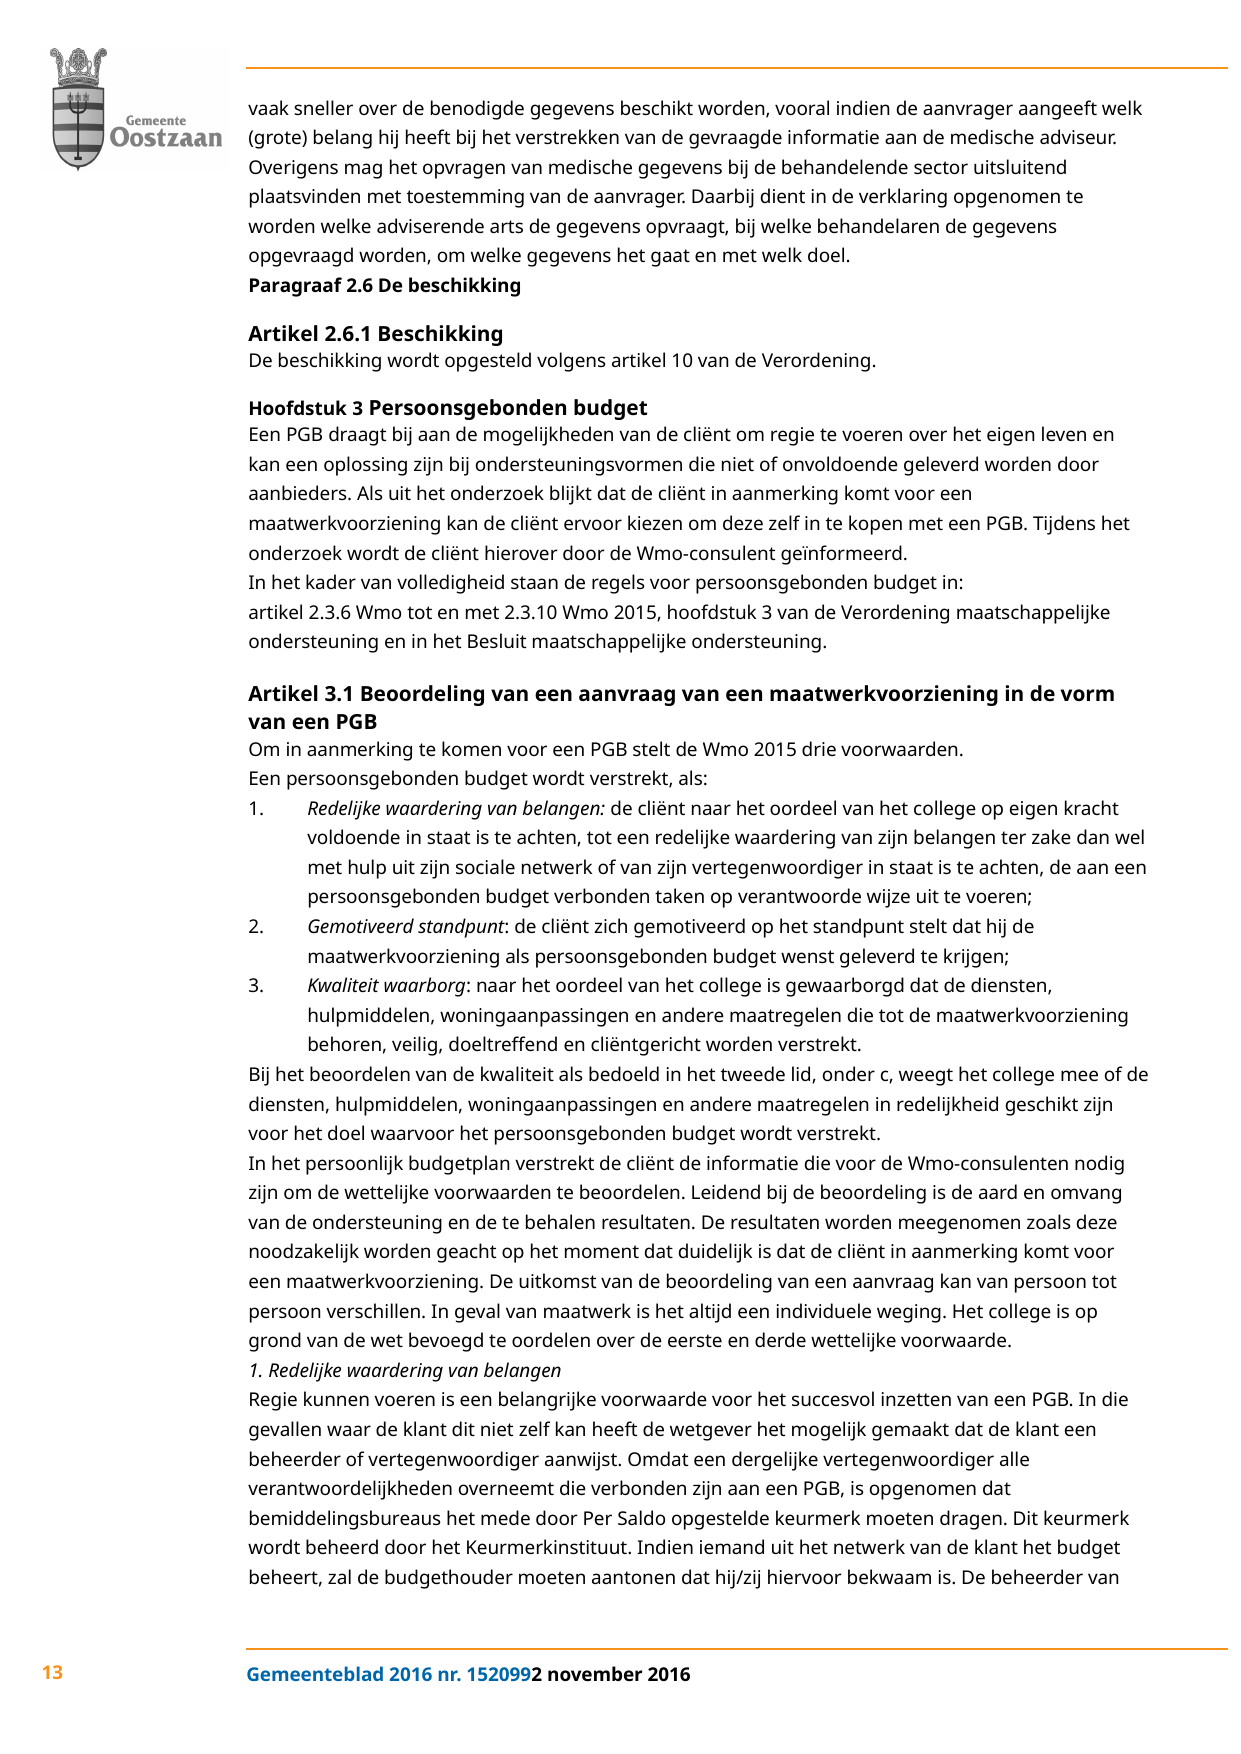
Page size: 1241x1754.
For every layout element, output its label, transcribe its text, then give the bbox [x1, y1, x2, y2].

list Redelijke waardering van belangen: de cliënt naar het oordeel van het college op eigen kracht voldoende in staat is te achten, tot een redelijke waardering van zijn belangen ter zake dan wel met hulp uit zijn sociale netwerk of van zijn vertegenwoordiger in staat is te achten, de aan een persoonsgebonden budget verbonden taken op verantwoorde wijze uit te voeren; [248, 795, 1152, 909]
text Paragraaf 2.6 De beschikking [248, 272, 1152, 298]
text Regie kunnen voeren is een belangrijke voorwaarde voor het succesvol inzetten van een PGB. In die gevallen waar de klant dit niet zelf kan heeft de wetgever het mogelijk gemaakt dat de klant een beheerder of vertegenwoordiger aanwijst. Omdat een dergelijke vertegenwoordiger alle verantwoordelijkheden overneemt die verbonden zijn aan een PGB, is opgenomen dat bemiddelingsbureaus het mede door Per Saldo opgestelde keurmerk moeten dragen. Dit keurmerk wordt beheerd door het Keurmerkinstituut. Indien iemand uit het netwerk van de klant het budget beheert, zal de budgethouder moeten aantonen dat hij/zij hiervoor bekwaam is. De beheerder van [248, 1387, 1152, 1590]
text Bij het beoordelen van de kwaliteit als bedoeld in het tweede lid, onder c, weegt het college mee of de diensten, hulpmiddelen, woningaanpassingen en andere maatregelen in redelijkheid geschikt zijn voor het doel waarvoor het persoonsgebonden budget wordt verstrekt. [248, 1061, 1152, 1146]
text In het kader van volledigheid staan de regels voor persoonsgebonden budget in: [248, 569, 1152, 595]
picture [41, 47, 231, 172]
text Een PGB draagt bij aan de mogelijkheden van de cliënt om regie te voeren over het eigen leven en kan een oplossing zijn bij ondersteuningsvormen die niet of onvoldoende geleverd worden door aanbieders. Als uit het onderzoek blijkt dat de cliënt in aanmerking komt voor een maatwerkvoorziening kan de cliënt ervoor kiezen om deze zelf in te kopen met een PGB. Tijdens het onderzoek wordt de cliënt hierover door de Wmo-consulent geïnformeerd. [248, 421, 1152, 565]
text plaatsvinden met toestemming van de aanvrager. Daarbij dient in de verklaring opgenomen te worden welke adviserende arts de gegevens opvraagt, bij welke behandelaren de gegevens opgevraagd worden, om welke gegevens het gaat en met welk doel. [248, 183, 1152, 268]
text De beschikking wordt opgesteld volgens artikel 10 van de Verordening. [248, 347, 1152, 373]
text Artikel 2.6.1 Beschikking [248, 319, 1152, 347]
list Kwaliteit waarborg: naar het oordeel van het college is gewaarborgd dat de diensten, hulpmiddelen, woningaanpassingen en andere maatregelen die tot de maatwerkvoorziening behoren, veilig, doeltreffend en cliëntgericht worden verstrekt. [248, 972, 1152, 1057]
text Een persoonsgebonden budget wordt verstrekt, als: [248, 765, 1152, 791]
text artikel 2.3.6 Wmo tot en met 2.3.10 Wmo 2015, hoofdstuk 3 van de Verordening maatschappelijke ondersteuning en in het Besluit maatschappelijke ondersteuning. [248, 599, 1152, 654]
list Gemotiveerd standpunt: de cliënt zich gemotiveerd op het standpunt stelt dat hij de maatwerkvoorziening als persoonsgebonden budget wenst geleverd te krijgen; [248, 913, 1152, 968]
text In het persoonlijk budgetplan verstrekt de cliënt de informatie die voor de Wmo-consulenten nodig zijn om de wettelijke voorwaarden te beoordelen. Leidend bij de beoordeling is de aard en omvang van de ondersteuning en de te behalen resultaten. De resultaten worden meegenomen zoals deze noodzakelijk worden geacht op het moment dat duidelijk is dat de cliënt in aanmerking komt voor een maatwerkvoorziening. De uitkomst van de beoordeling van een aanvraag kan van persoon tot persoon verschillen. In geval van maatwerk is het altijd een individuele weging. Het college is op grond van de wet bevoegd te oordelen over de eerste en derde wettelijke voorwaarde. [248, 1150, 1152, 1353]
text Om in aanmerking te komen voor een PGB stelt de Wmo 2015 drie voorwaarden. [248, 736, 1152, 761]
text Hoofdstuk 3 Persoonsgebonden budget [248, 393, 1152, 421]
text 1. Redelijke waardering van belangen [248, 1357, 1152, 1383]
text Overigens mag het opvragen van medische gegevens bij de behandelende sector uitsluitend [248, 154, 1152, 180]
text vaak sneller over de benodigde gegevens beschikt worden, vooral indien de aanvrager aangeeft welk (grote) belang hij heeft bij het verstrekken van de gevraagde informatie aan de medische adviseur. [248, 95, 1152, 150]
text Artikel 3.1 Beoordeling van een aanvraag van een maatwerkvoorziening in de vorm van een PGB [248, 679, 1152, 736]
